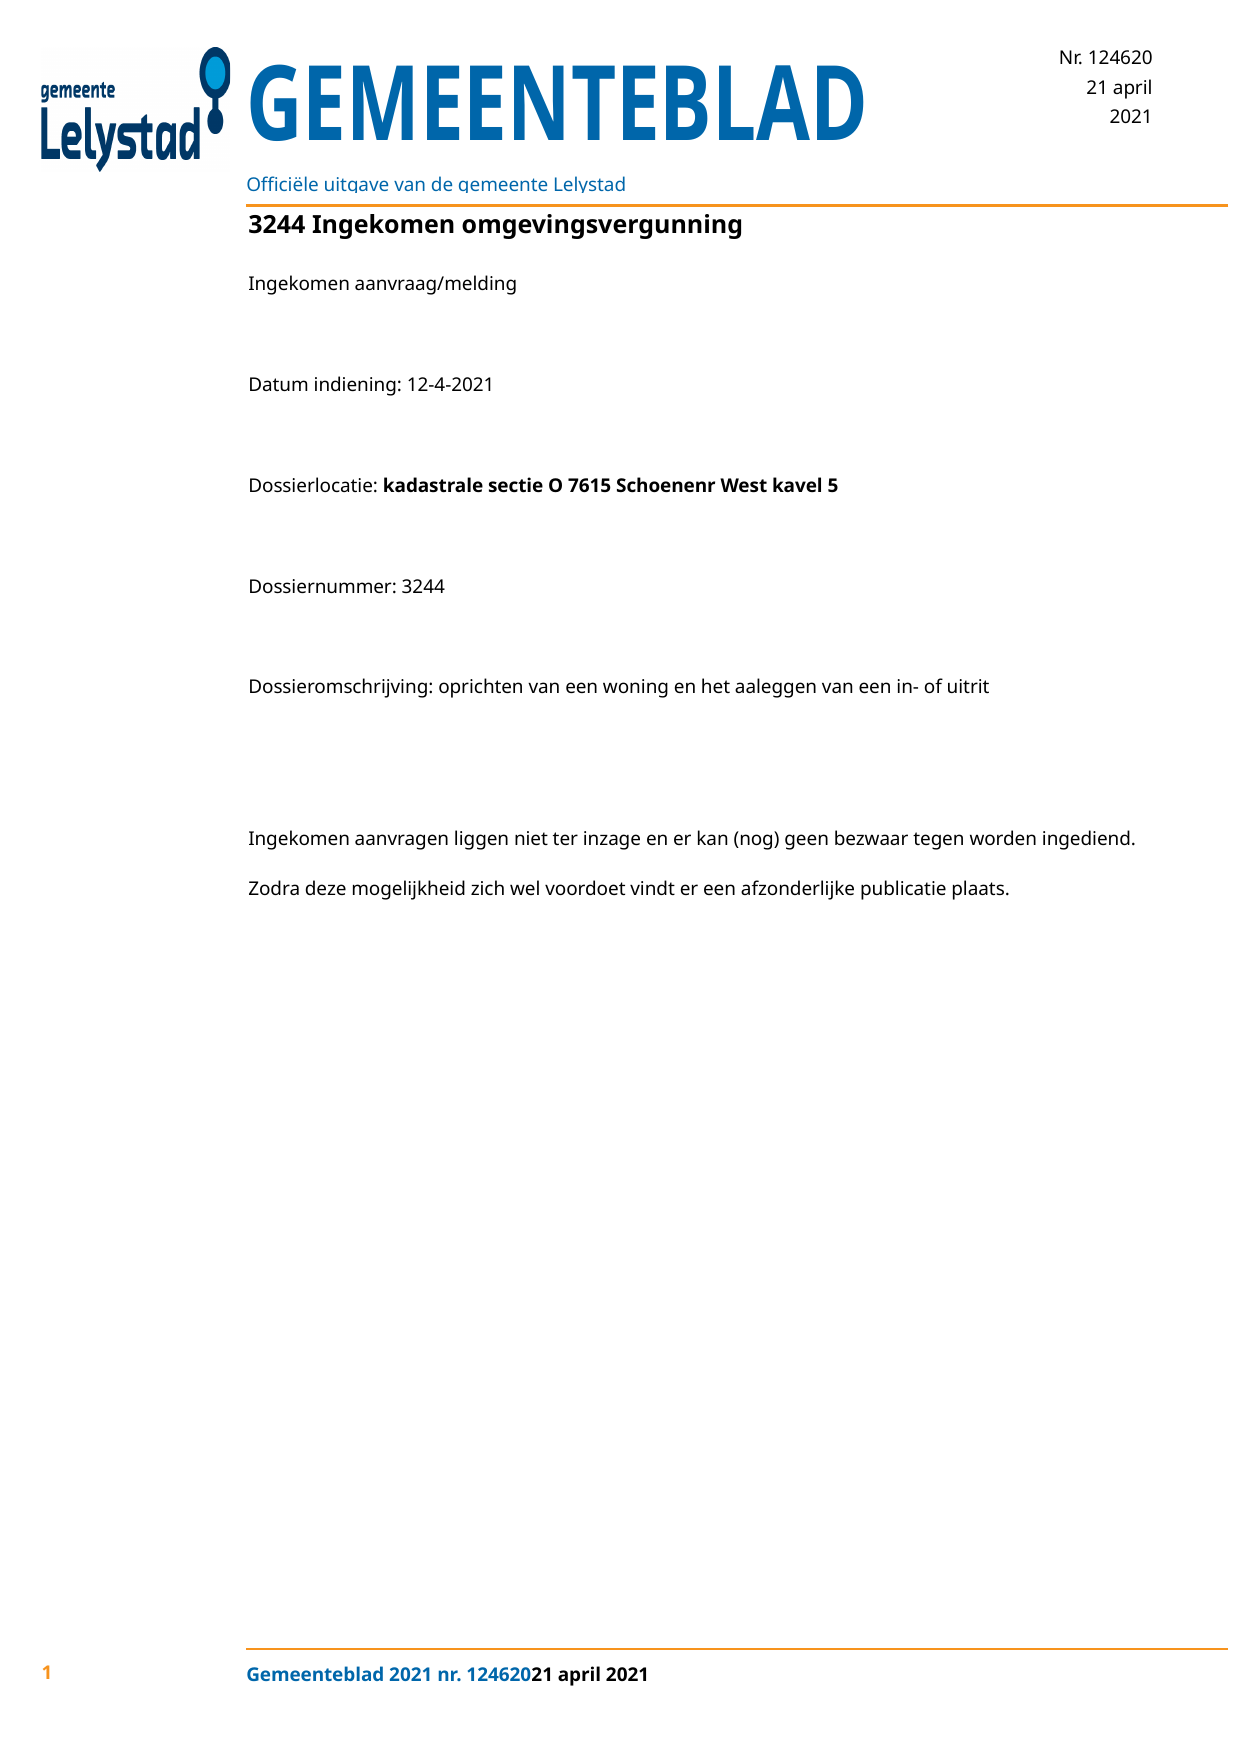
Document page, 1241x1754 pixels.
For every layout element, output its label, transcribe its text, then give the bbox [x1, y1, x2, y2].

text 3244 Ingekomen omgevingsvergunning [248, 207, 1152, 241]
picture [41, 47, 231, 172]
text Ingekomen aanvragen liggen niet ter inzage en er kan (nog) geen bezwaar tegen worden ingediend. [248, 825, 1152, 851]
text Datum indiening: 12-4-2021 [248, 371, 1152, 397]
text Zodra deze mogelijkheid zich wel voordoet vindt er een afzonderlijke publicatie plaats. [248, 875, 1152, 901]
text Dossiernummer: 3244 [248, 573, 1152, 598]
text Dossieromschrijving: oprichten van een woning en het aaleggen van een in- of uitrit [248, 674, 1152, 699]
text Ingekomen aanvraag/melding [248, 270, 1152, 296]
text Dossierlocatie: kadastrale sectie O 7615 Schoenenr West kavel 5 [248, 472, 1152, 498]
